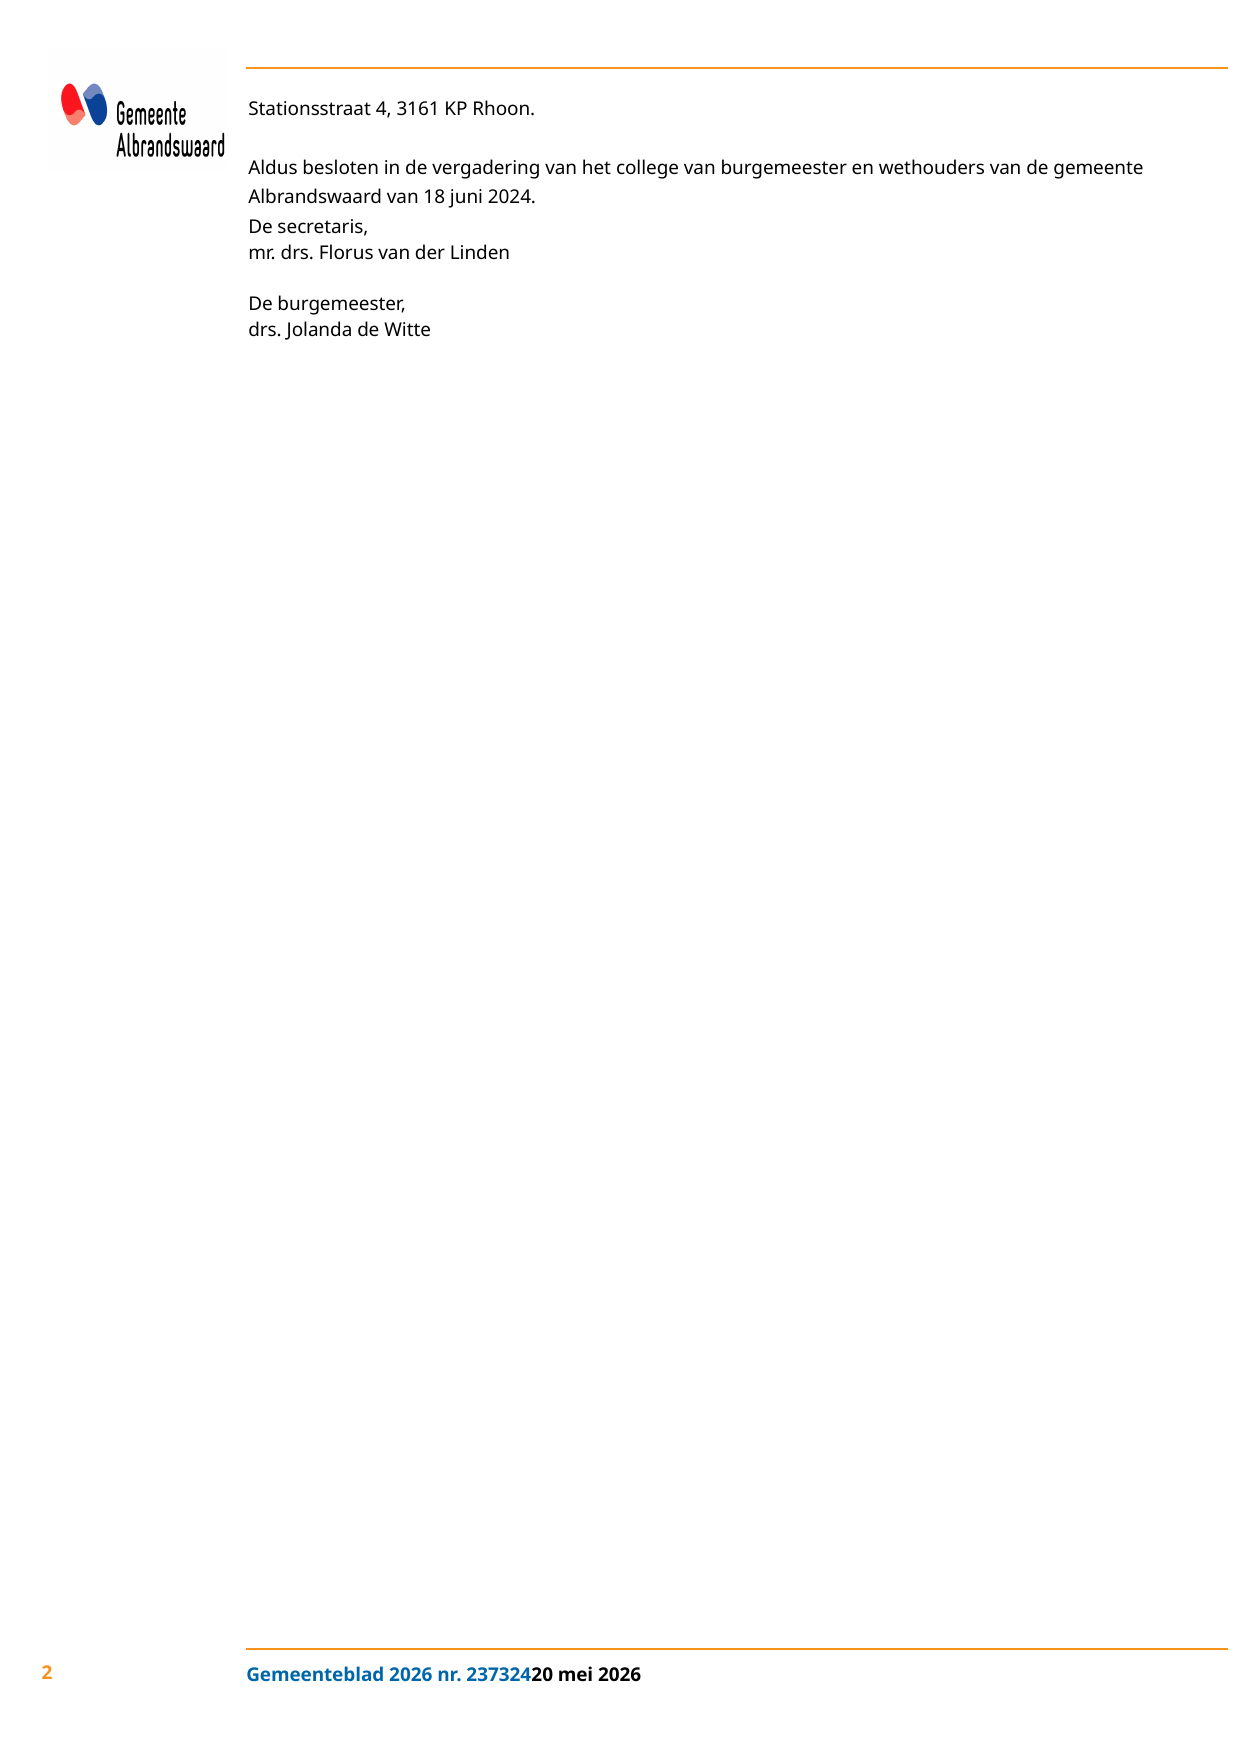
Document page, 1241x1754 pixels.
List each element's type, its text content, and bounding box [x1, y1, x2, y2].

text Stationsstraat 4, 3161 KP Rhoon. [248, 95, 1152, 121]
picture [41, 47, 231, 172]
text De burgemeester, [248, 290, 1152, 316]
text Aldus besloten in de vergadering van het college van burgemeester en wethouders van de gemeente Albrandswaard van 18 juni 2024. [248, 154, 1152, 209]
text drs. Jolanda de Witte [248, 316, 1152, 342]
text mr. drs. Florus van der Linden [248, 239, 1152, 264]
text De secretaris, [248, 213, 1152, 239]
